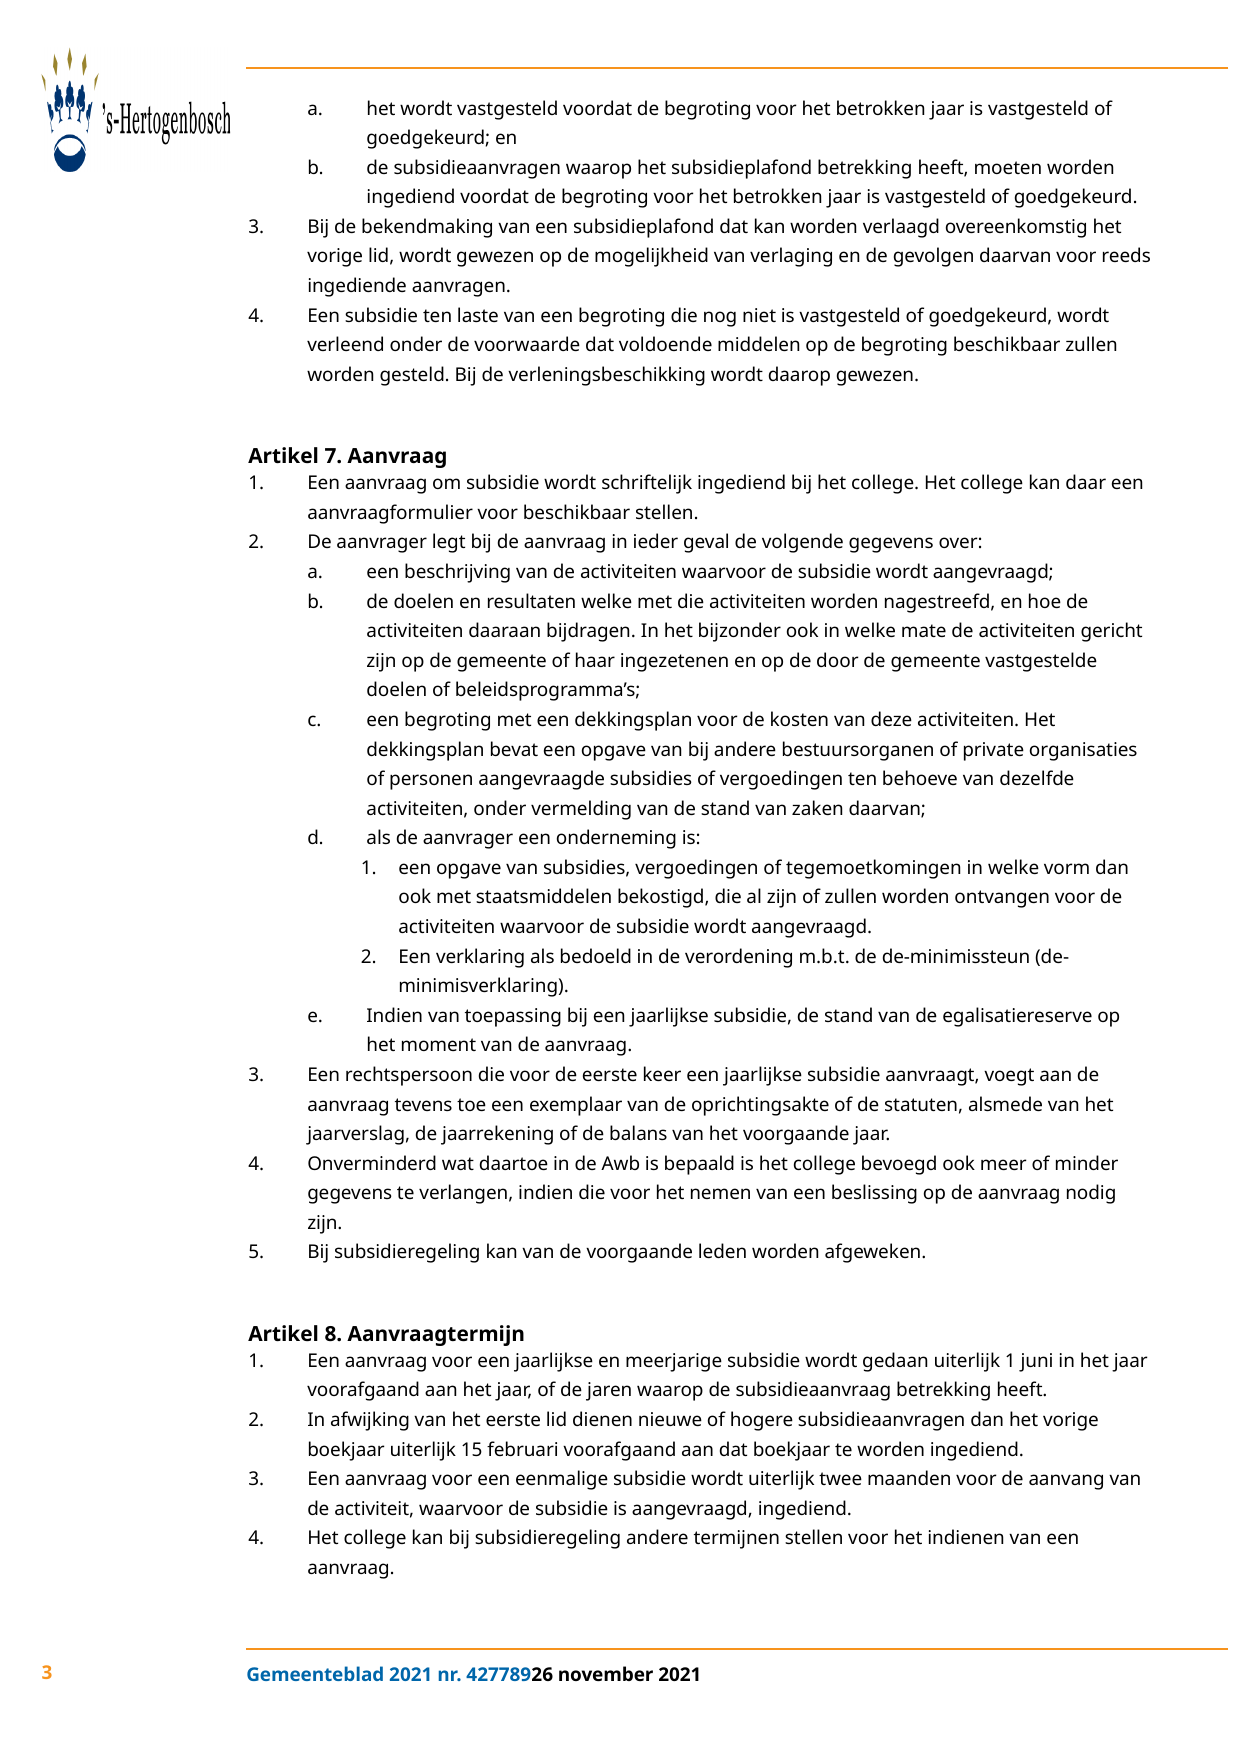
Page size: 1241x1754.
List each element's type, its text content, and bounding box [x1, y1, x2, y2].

list Het college kan bij subsidieregeling andere termijnen stellen voor het indienen van een aanvraag. [248, 1524, 1152, 1580]
list het wordt vastgesteld voordat de begroting voor het betrokken jaar is vastgesteld of goedgekeurd; en [307, 95, 1152, 150]
list Een subsidie ten laste van een begroting die nog niet is vastgesteld of goedgekeurd, wordt verleend onder de voorwaarde dat voldoende middelen op de begroting beschikbaar zullen worden gesteld. Bij de verleningsbeschikking wordt daarop gewezen. [248, 302, 1152, 387]
list Indien van toepassing bij een jaarlijkse subsidie, de stand van de egalisatiereserve op het moment van de aanvraag. [307, 1002, 1152, 1057]
list de subsidieaanvragen waarop het subsidieplafond betrekking heeft, moeten worden ingediend voordat de begroting voor het betrokken jaar is vastgesteld of goedgekeurd. [307, 154, 1152, 209]
list Een verklaring als bedoeld in de verordening m.b.t. de de-minimissteun (de-minimisverklaring). [361, 943, 1152, 998]
list Een aanvraag voor een eenmalige subsidie wordt uiterlijk twee maanden voor de aanvang van de activiteit, waarvoor de subsidie is aangevraagd, ingediend. [248, 1465, 1152, 1521]
list een opgave van subsidies, vergoedingen of tegemoetkomingen in welke vorm dan ook met staatsmiddelen bekostigd, die al zijn of zullen worden ontvangen voor de activiteiten waarvoor de subsidie wordt aangevraagd. [361, 854, 1152, 939]
list Onverminderd wat daartoe in de Awb is bepaald is het college bevoegd ook meer of minder gegevens te verlangen, indien die voor het nemen van een beslissing op de aanvraag nodig zijn. [248, 1150, 1152, 1235]
list de doelen en resultaten welke met die activiteiten worden nagestreefd, en hoe de activiteiten daaraan bijdragen. In het bijzonder ook in welke mate de activiteiten gericht zijn op de gemeente of haar ingezetenen en op de door de gemeente vastgestelde doelen of beleidsprogramma’s; [307, 588, 1152, 702]
text Artikel 7. Aanvraag [248, 441, 1152, 469]
list Een rechtspersoon die voor de eerste keer een jaarlijkse subsidie aanvraagt, voegt aan de aanvraag tevens toe een exemplaar van de oprichtingsakte of de statuten, alsmede van het jaarverslag, de jaarrekening of de balans van het voorgaande jaar. [248, 1061, 1152, 1146]
list een begroting met een dekkingsplan voor de kosten van deze activiteiten. Het dekkingsplan bevat een opgave van bij andere bestuursorganen of private organisaties of personen aangevraagde subsidies of vergoedingen ten behoeve van dezelfde activiteiten, onder vermelding van de stand van zaken daarvan; [307, 706, 1152, 821]
list Een aanvraag om subsidie wordt schriftelijk ingediend bij het college. Het college kan daar een aanvraagformulier voor beschikbaar stellen. [248, 469, 1152, 525]
text Artikel 8. Aanvraagtermijn [248, 1319, 1152, 1347]
list Een aanvraag voor een jaarlijkse en meerjarige subsidie wordt gedaan uiterlijk 1 juni in het jaar voorafgaand aan het jaar, of de jaren waarop de subsidieaanvraag betrekking heeft. [248, 1347, 1152, 1402]
list als de aanvrager een onderneming is: [307, 824, 1152, 850]
picture [41, 47, 231, 172]
list In afwijking van het eerste lid dienen nieuwe of hogere subsidieaanvragen dan het vorige boekjaar uiterlijk 15 februari voorafgaand aan dat boekjaar te worden ingediend. [248, 1406, 1152, 1462]
list De aanvrager legt bij de aanvraag in ieder geval de volgende gegevens over: [248, 529, 1152, 554]
list Bij de bekendmaking van een subsidieplafond dat kan worden verlaagd overeenkomstig het vorige lid, wordt gewezen op de mogelijkheid van verlaging en de gevolgen daarvan voor reeds ingediende aanvragen. [248, 213, 1152, 298]
list een beschrijving van de activiteiten waarvoor de subsidie wordt aangevraagd; [307, 558, 1152, 584]
list Bij subsidieregeling kan van de voorgaande leden worden afgeweken. [248, 1239, 1152, 1264]
